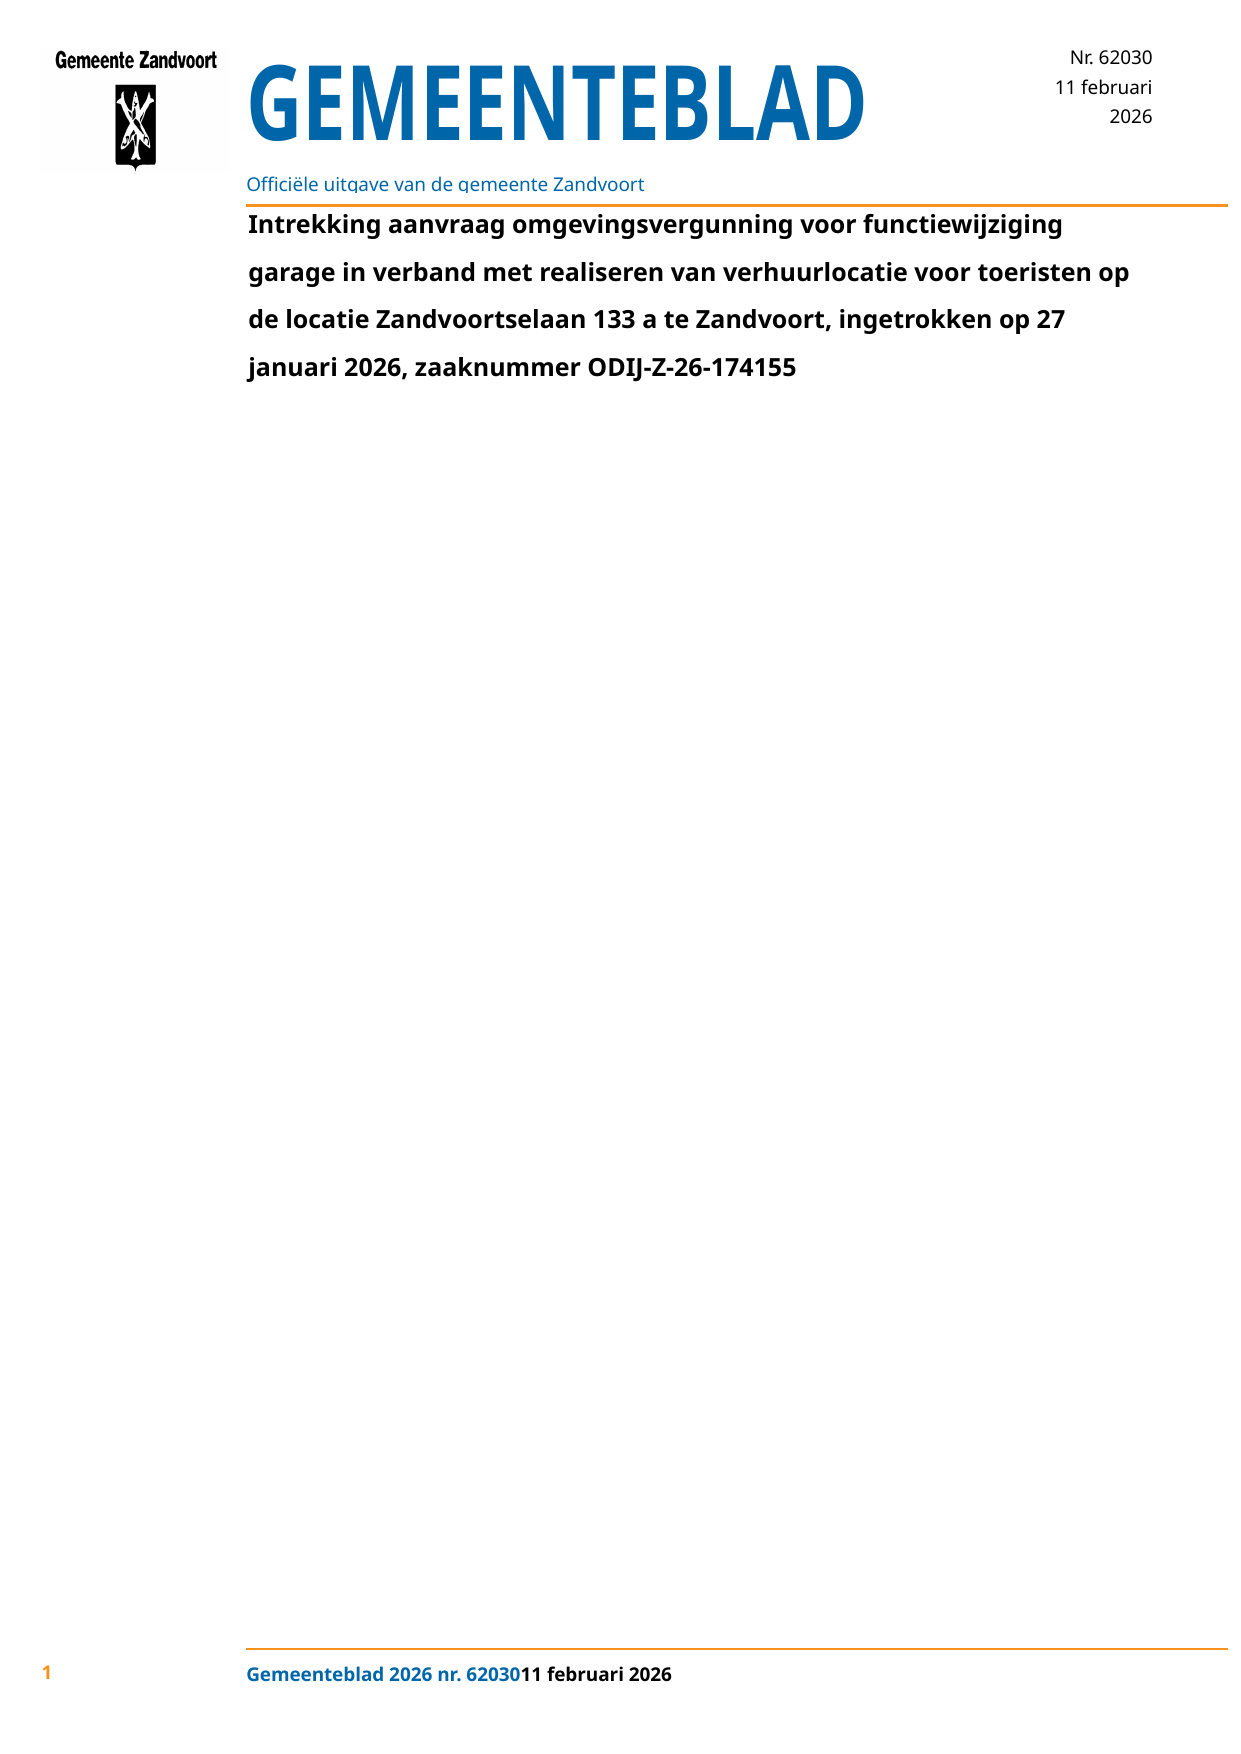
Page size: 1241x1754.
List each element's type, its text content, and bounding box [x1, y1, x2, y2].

text Intrekking aanvraag omgevingsvergunning voor functiewijziging garage in verband met realiseren van verhuurlocatie voor toeristen op de locatie Zandvoortselaan 133 a te Zandvoort, ingetrokken op 27 januari 2026, zaaknummer ODIJ-Z-26-174155 [248, 207, 1152, 384]
picture [41, 47, 231, 172]
